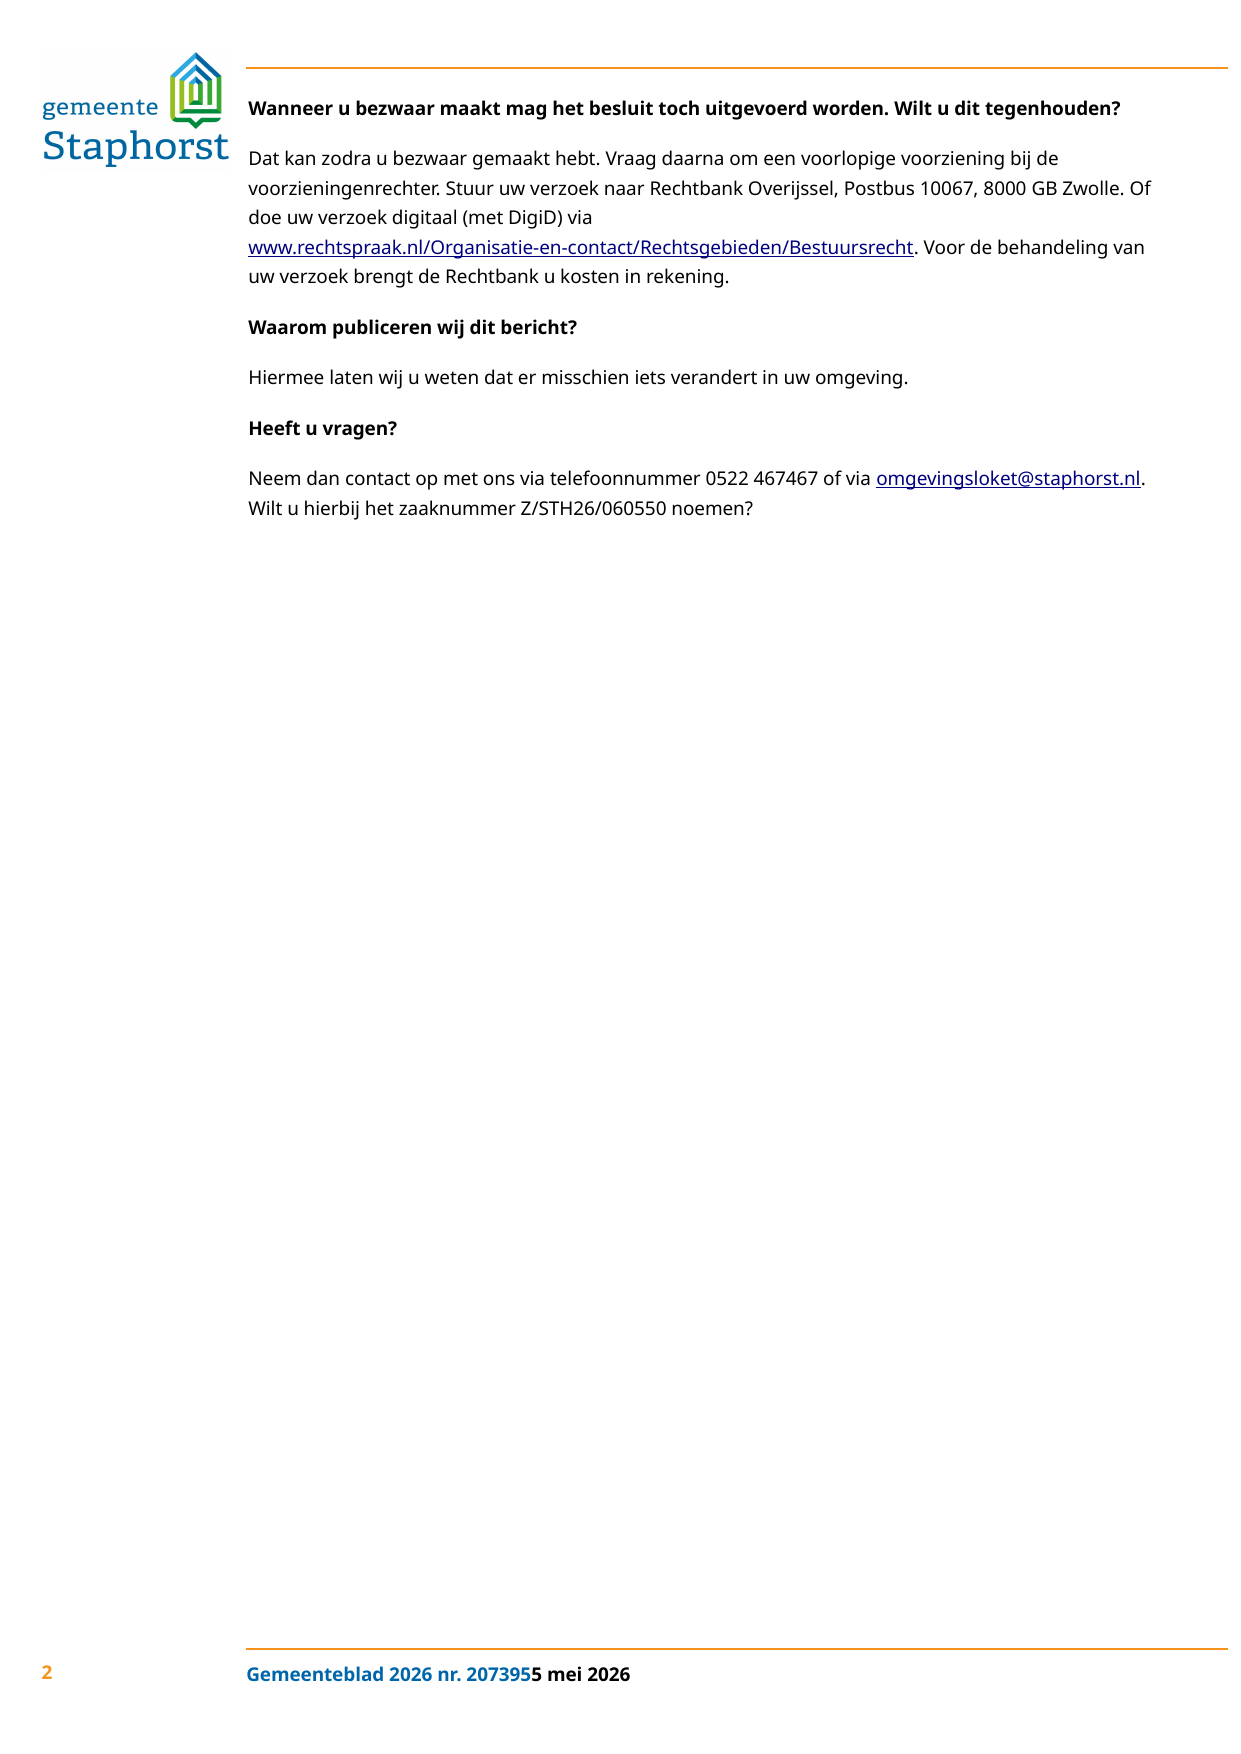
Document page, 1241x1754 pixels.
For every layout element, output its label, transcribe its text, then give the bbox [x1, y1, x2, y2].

text Hiermee laten wij u weten dat er misschien iets verandert in uw omgeving. [248, 364, 1152, 390]
text Heeft u vragen? [248, 415, 1152, 441]
text Dat kan zodra u bezwaar gemaakt hebt. Vraag daarna om een voorlopige voorziening bij de voorzieningenrechter. Stuur uw verzoek naar Rechtbank Overijssel, Postbus 10067, 8000 GB Zwolle. Of doe uw verzoek digitaal (met DigiD) via www.rechtspraak.nl/Organisatie-en-contact/Rechtsgebieden/Bestuursrecht. Voor de behandeling van uw verzoek brengt de Rechtbank u kosten in rekening. [248, 145, 1152, 289]
text Wanneer u bezwaar maakt mag het besluit toch uitgevoerd worden. Wilt u dit tegenhouden? [248, 95, 1152, 121]
text Waarom publiceren wij dit bericht? [248, 314, 1152, 340]
text Neem dan contact op met ons via telefoonnummer 0522 467467 of via omgevingsloket@staphorst.nl. Wilt u hierbij het zaaknummer Z/STH26/060550 noemen? [248, 465, 1152, 521]
picture [41, 47, 231, 172]
